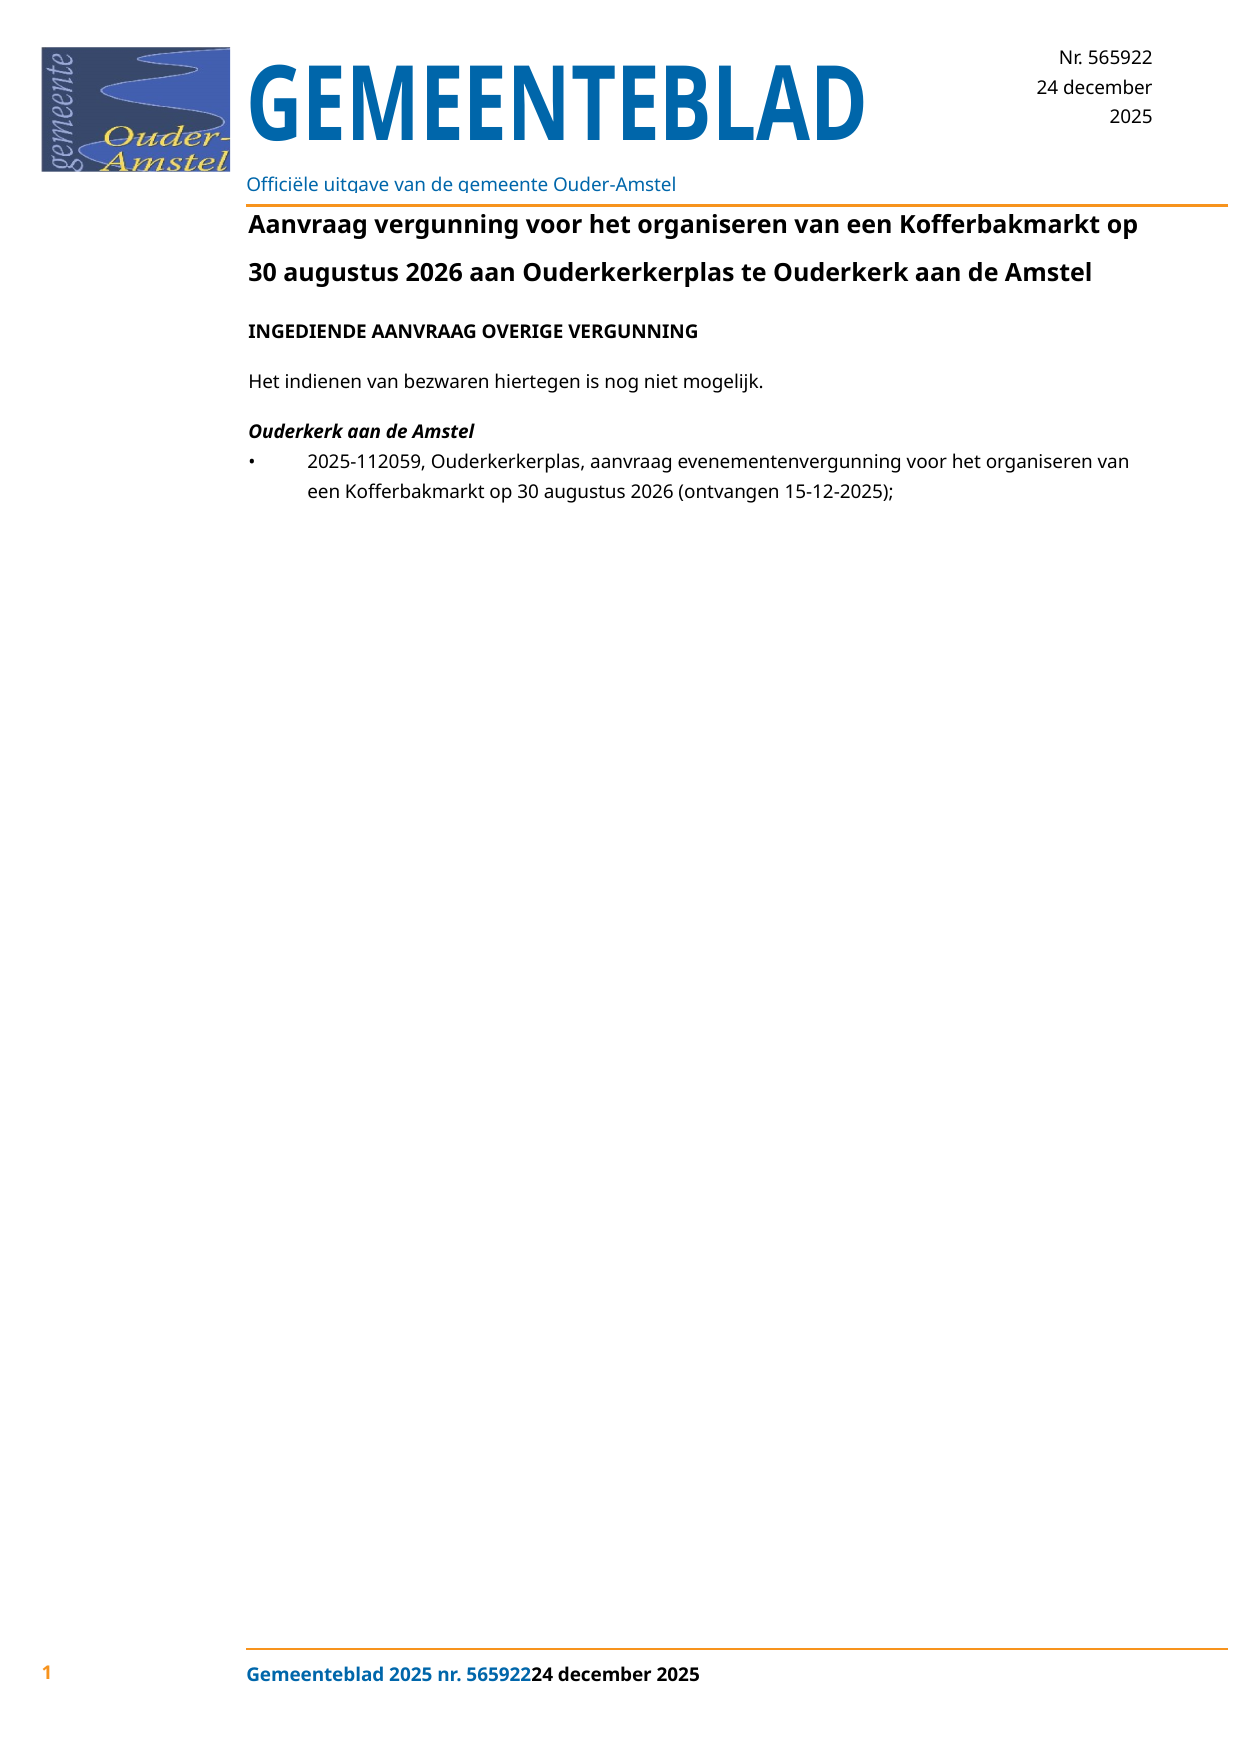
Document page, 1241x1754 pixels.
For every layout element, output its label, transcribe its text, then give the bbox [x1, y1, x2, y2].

text Ouderkerk aan de Amstel [248, 419, 1152, 444]
picture [41, 47, 231, 172]
list 2025-112059, Ouderkerkerplas, aanvraag evenementenvergunning voor het organiseren van een Kofferbakmarkt op 30 augustus 2026 (ontvangen 15-12-2025); [248, 448, 1152, 504]
text Het indienen van bezwaren hiertegen is nog niet mogelijk. [248, 368, 1152, 394]
text INGEDIENDE AANVRAAG OVERIGE VERGUNNING [248, 318, 1152, 344]
text Aanvraag vergunning voor het organiseren van een Kofferbakmarkt op 30 augustus 2026 aan Ouderkerkerplas te Ouderkerk aan de Amstel [248, 207, 1152, 288]
